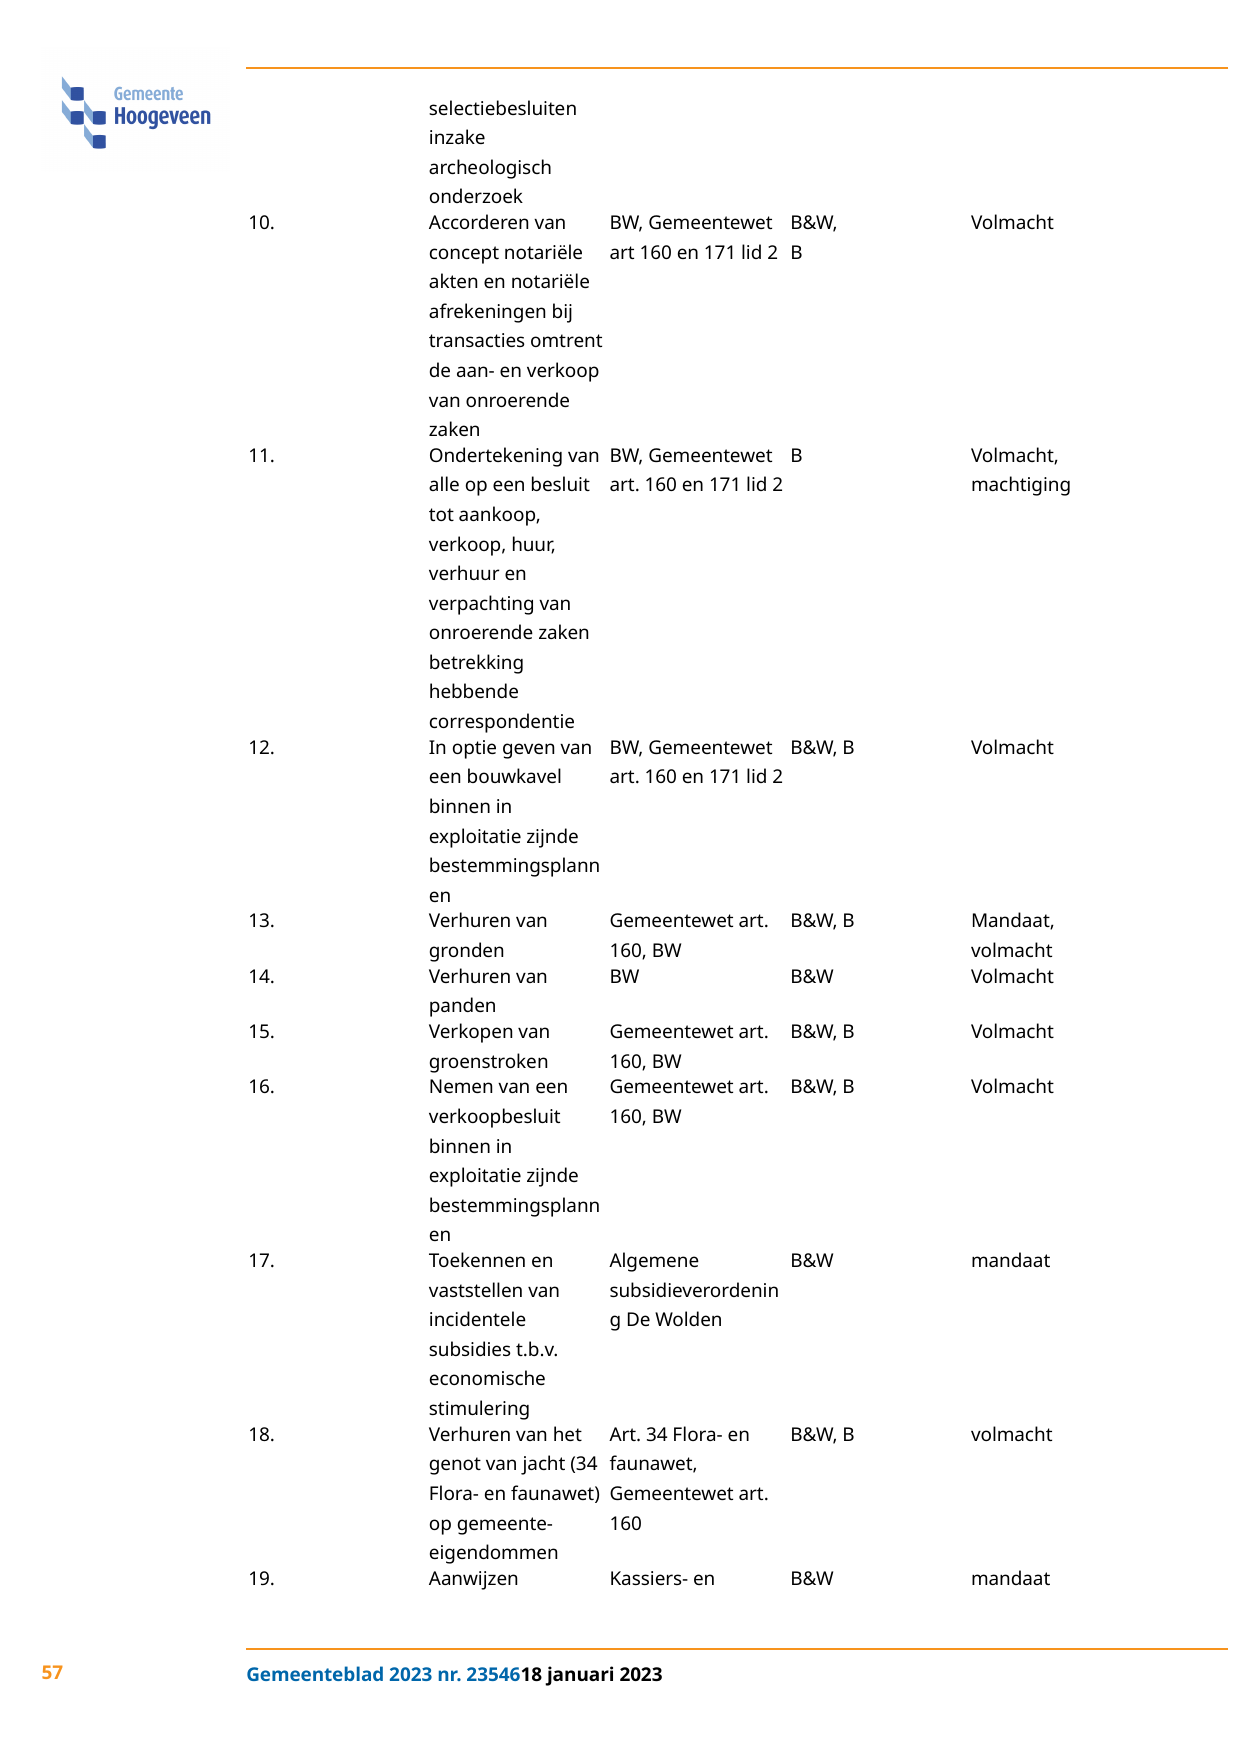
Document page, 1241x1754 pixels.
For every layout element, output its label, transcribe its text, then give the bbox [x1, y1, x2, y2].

table_cell Nemen van een verkoopbesluit binnen in exploitatie zijnde bestemmingsplannen [429, 1074, 609, 1247]
table_cell [248, 209, 429, 442]
table_cell Art. 34 Flora- en faunawet, Gemeentewet art. 160 [609, 1421, 790, 1565]
table_cell Verkopen van groenstroken [429, 1018, 609, 1074]
table_cell [248, 95, 429, 209]
table_cell Volmacht, machtiging [971, 442, 1152, 734]
table_cell Ondertekening van alle op een besluit tot aankoop, verkoop, huur, verhuur en verpachting van onroerende zaken betrekking hebbende correspondentie [429, 442, 609, 734]
table_cell Volmacht [971, 1018, 1152, 1074]
table_cell [248, 734, 429, 908]
table_cell volmacht [971, 1421, 1152, 1565]
table_cell B&W, B [790, 1074, 971, 1247]
table_cell [248, 908, 429, 963]
table_cell In optie geven van een bouwkavel binnen in exploitatie zijnde bestemmingsplannen [429, 734, 609, 908]
table_cell mandaat [971, 1247, 1152, 1421]
table_cell Gemeentewet art. 160, BW [609, 908, 790, 963]
table_cell [248, 1247, 429, 1421]
table_cell BW, Gemeentewet art. 160 en 171 lid 2 [609, 442, 790, 734]
table_cell Kassiers- en [609, 1565, 790, 1591]
table_cell Aanwijzen [429, 1565, 609, 1591]
table_cell [790, 95, 971, 209]
table_cell B&W [790, 1565, 971, 1591]
table_cell [248, 963, 429, 1018]
table_cell B&W, B [790, 1018, 971, 1074]
table_cell Accorderen van concept notariële akten en notariële afrekeningen bij transacties omtrent de aan- en verkoop van onroerende zaken [429, 209, 609, 442]
table_cell B&W [790, 1247, 971, 1421]
table_cell B&W, B [790, 734, 971, 908]
table_cell Algemene subsidieverordening De Wolden [609, 1247, 790, 1421]
table_cell B&W, B [790, 209, 971, 442]
table_cell Volmacht [971, 734, 1152, 908]
table_cell B [790, 442, 971, 734]
table_cell BW [609, 963, 790, 1018]
table_cell [248, 1074, 429, 1247]
table_cell Gemeentewet art. 160, BW [609, 1074, 790, 1247]
table_cell [248, 1421, 429, 1565]
table_cell Mandaat, volmacht [971, 908, 1152, 963]
table_cell Verhuren van panden [429, 963, 609, 1018]
table_cell [248, 442, 429, 734]
table_cell Verhuren van gronden [429, 908, 609, 963]
table_cell mandaat [971, 1565, 1152, 1591]
table_cell Volmacht [971, 963, 1152, 1018]
table_cell B&W, B [790, 908, 971, 963]
table_cell Volmacht [971, 209, 1152, 442]
table_cell Toekennen en vaststellen van incidentele subsidies t.b.v. economische stimulering [429, 1247, 609, 1421]
table_cell Verhuren van het genot van jacht (34 Flora- en faunawet) op gemeente-eigendommen [429, 1421, 609, 1565]
table_cell B&W, B [790, 1421, 971, 1565]
table_cell B&W [790, 963, 971, 1018]
table_cell [971, 95, 1152, 209]
table_cell [248, 1565, 429, 1591]
table_cell BW, Gemeentewet art 160 en 171 lid 2 [609, 209, 790, 442]
table_cell BW, Gemeentewet art. 160 en 171 lid 2 [609, 734, 790, 908]
picture [41, 47, 231, 172]
table_cell [609, 95, 790, 209]
table_cell Volmacht [971, 1074, 1152, 1247]
table_cell [248, 1018, 429, 1074]
table_cell selectiebesluiten inzake archeologisch onderzoek [429, 95, 609, 209]
table_cell Gemeentewet art. 160, BW [609, 1018, 790, 1074]
